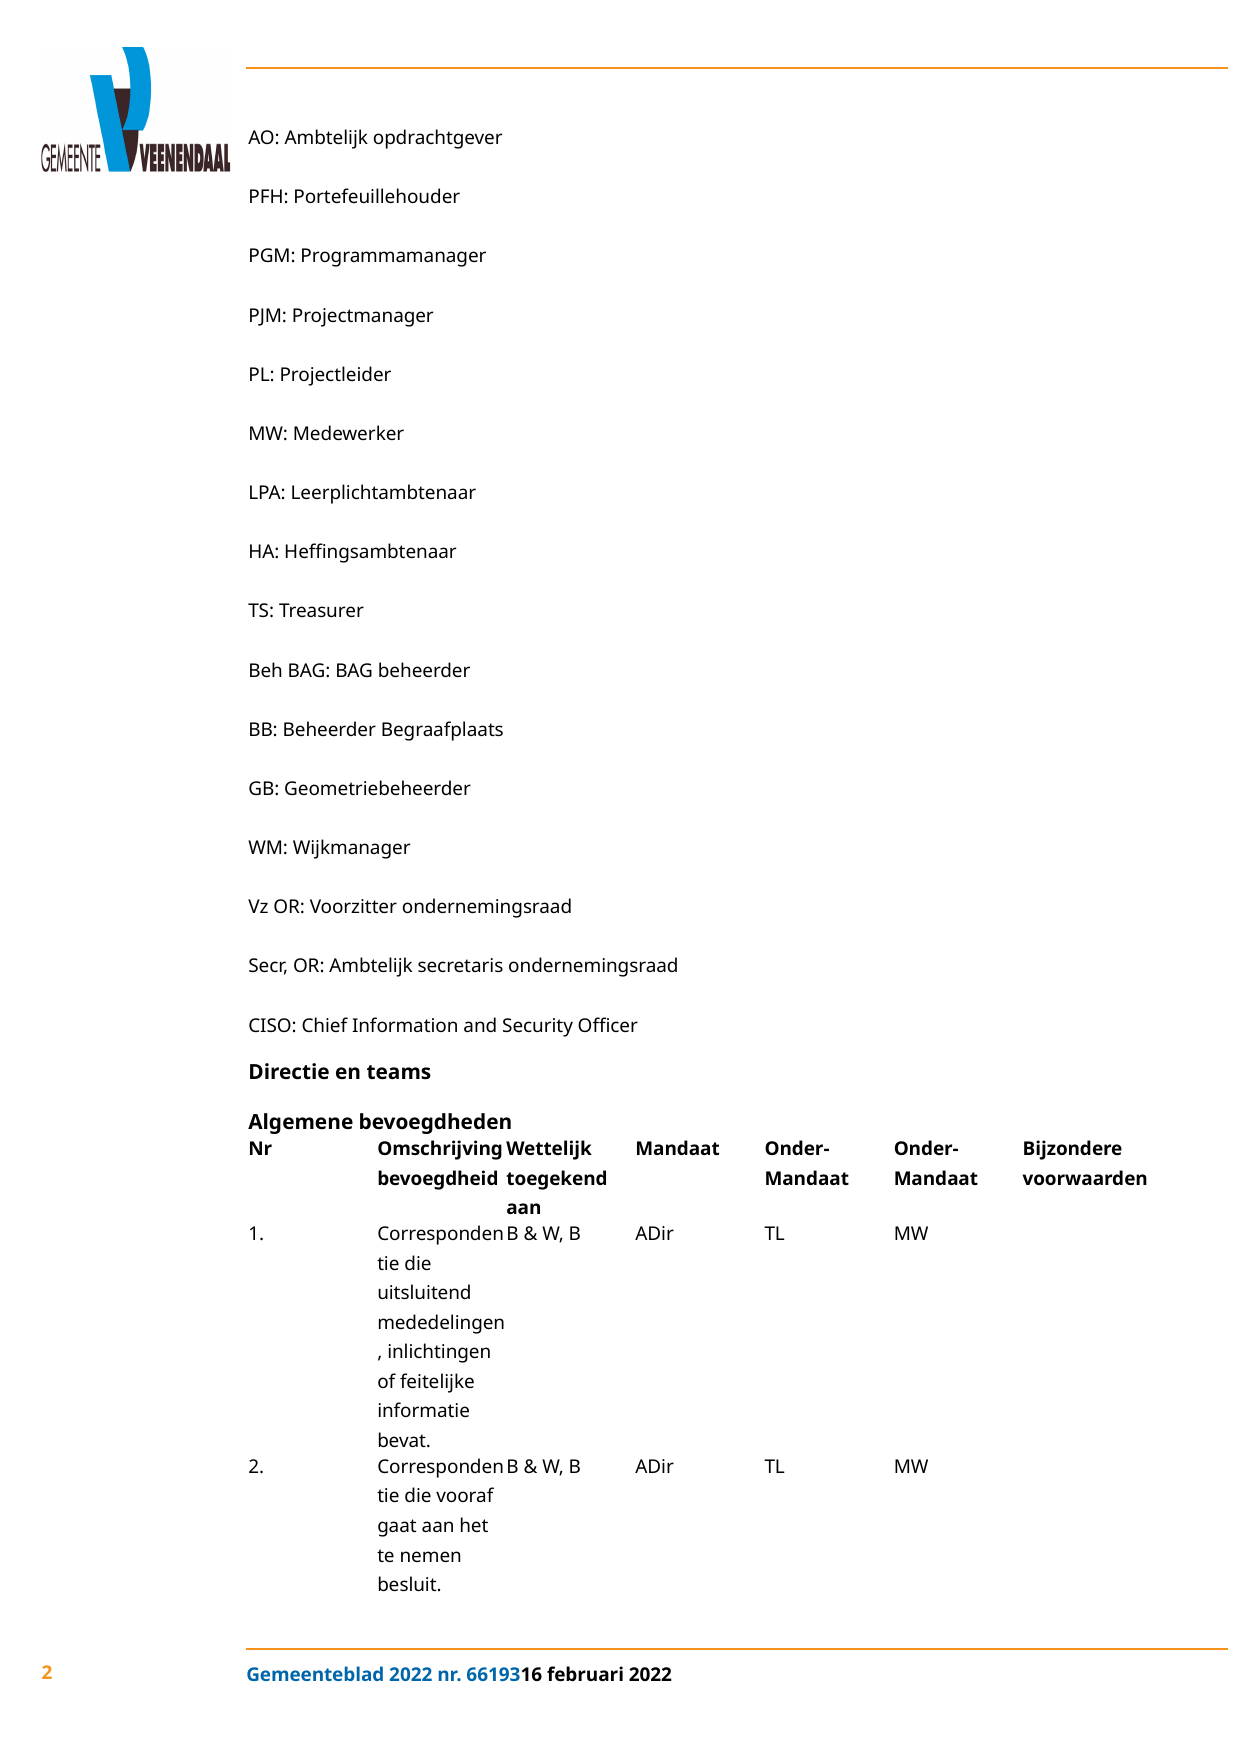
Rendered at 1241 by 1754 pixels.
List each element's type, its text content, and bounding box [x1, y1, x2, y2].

table_cell MW [894, 1220, 1022, 1453]
table_header Nr [248, 1135, 377, 1220]
table_cell Correspondentie die uitsluitend mededelingen, inlichtingen of feitelijke informatie bevat. [377, 1220, 506, 1453]
table_cell TL [764, 1453, 893, 1597]
picture [41, 47, 130, 172]
table_cell ADir [635, 1453, 764, 1597]
table_header Wettelijk toegekend aan [506, 1135, 635, 1220]
text Directie en teams [248, 1057, 1152, 1086]
text LPA: Leerplichtambtenaar [248, 479, 1152, 505]
text AO: Ambtelijk opdrachtgever [248, 124, 1152, 150]
table_cell B & W, B [506, 1220, 635, 1453]
text Secr, OR: Ambtelijk secretaris ondernemingsraad [248, 953, 1152, 978]
table_cell ADir [635, 1220, 764, 1453]
text GB: Geometriebeheerder [248, 775, 1152, 801]
text MW: Medewerker [248, 420, 1152, 446]
text PGM: Programmamanager [248, 243, 1152, 268]
text BB: Beheerder Begraafplaats [248, 716, 1152, 742]
table_cell [1023, 1453, 1152, 1597]
text WM: Wijkmanager [248, 834, 1152, 860]
text Algemene bevoegdheden [248, 1107, 1152, 1135]
table_cell [1023, 1220, 1152, 1453]
text PJM: Projectmanager [248, 302, 1152, 328]
table_header Omschrijving bevoegdheid [377, 1135, 506, 1220]
text TS: Treasurer [248, 598, 1152, 623]
text Vz OR: Voorzitter ondernemingsraad [248, 893, 1152, 919]
table_header Bijzondere voorwaarden [1023, 1135, 1152, 1220]
table_cell Correspondentie die vooraf gaat aan het te nemen besluit. [377, 1453, 506, 1597]
table_cell 1. [248, 1220, 377, 1453]
text Beh BAG: BAG beheerder [248, 657, 1152, 683]
table_header Onder- Mandaat [764, 1135, 893, 1220]
text PFH: Portefeuillehouder [248, 183, 1152, 209]
table_cell 2. [248, 1453, 377, 1597]
text HA: Heffingsambtenaar [248, 538, 1152, 564]
text PL: Projectleider [248, 361, 1152, 387]
text CISO: Chief Information and Security Officer [248, 1012, 1152, 1038]
table_header Onder- Mandaat [894, 1135, 1022, 1220]
table_cell MW [894, 1453, 1022, 1597]
table_cell B & W, B [506, 1453, 635, 1597]
picture [123, 47, 231, 172]
table_cell TL [764, 1220, 893, 1453]
table_header Mandaat [635, 1135, 764, 1220]
